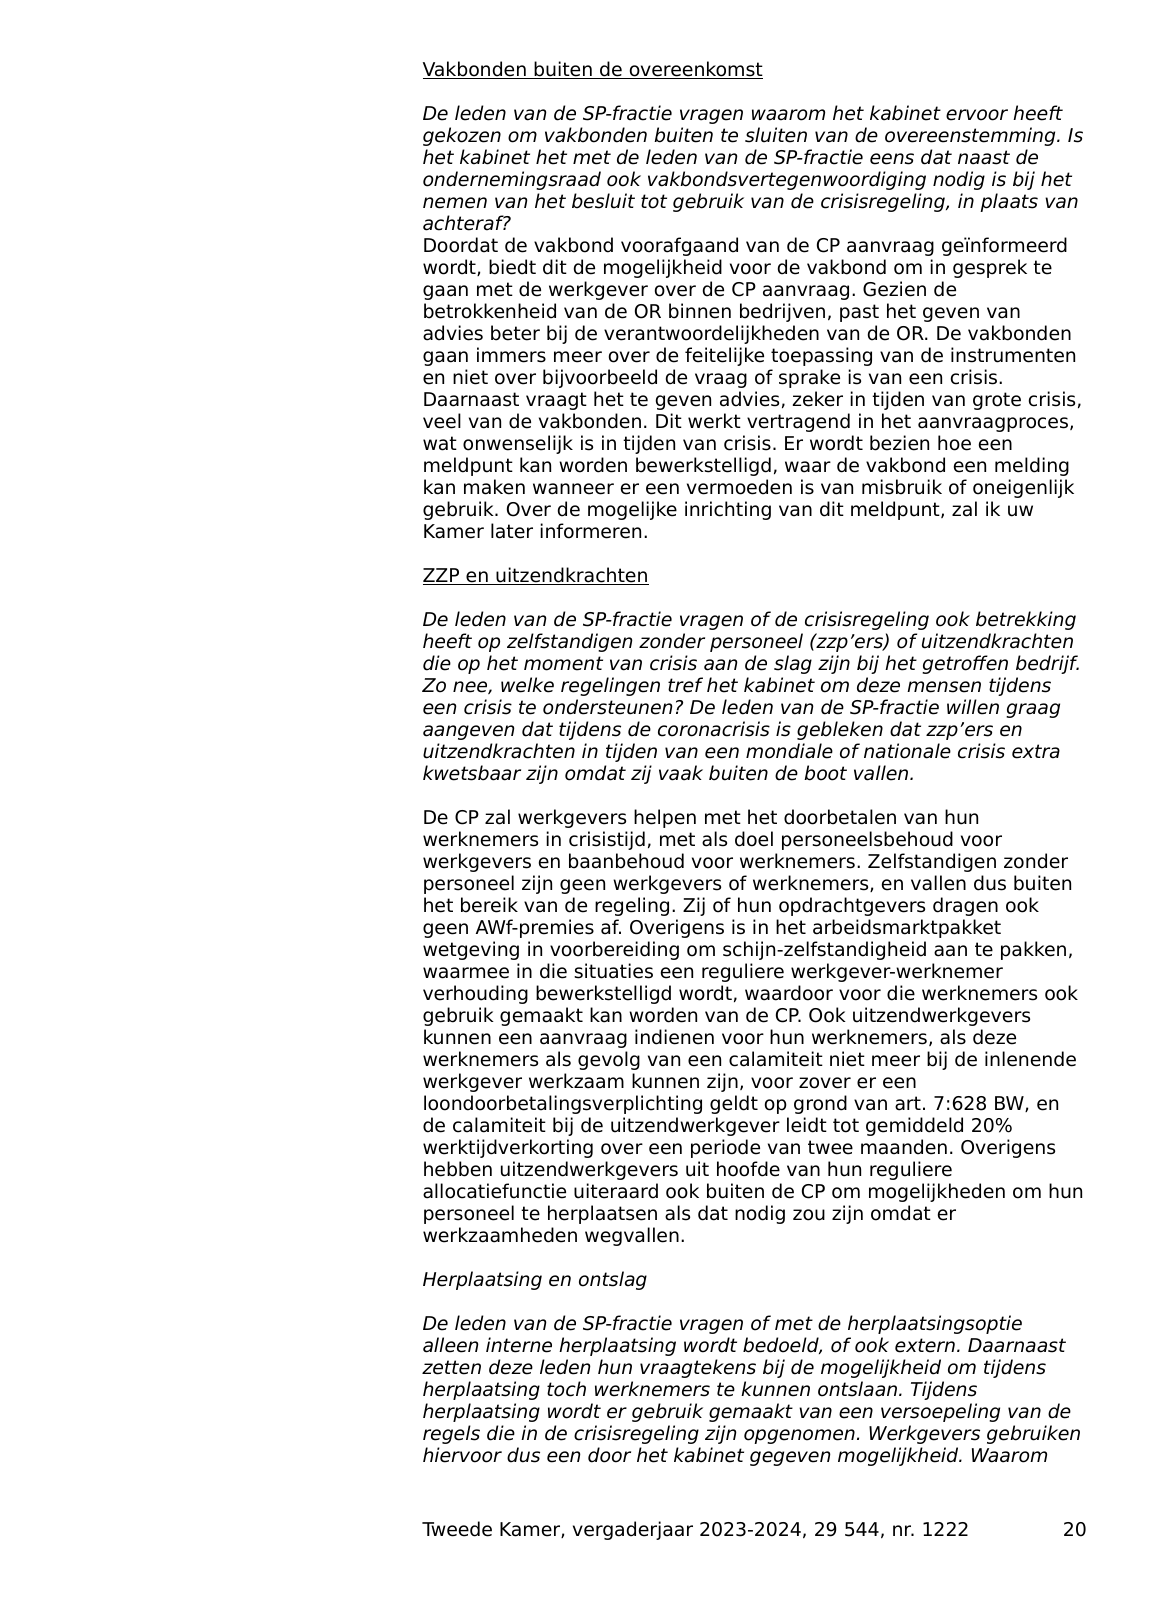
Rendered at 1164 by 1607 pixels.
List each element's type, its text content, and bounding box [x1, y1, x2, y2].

text De leden van de SP-fractie vragen of met de herplaatsingsoptie alleen interne herplaatsing wordt bedoeld, of ook extern. Daarnaast zetten deze leden hun vraagtekens bij de mogelijkheid om tijdens herplaatsing toch werknemers te kunnen ontslaan. Tijdens herplaatsing wordt er gebruik gemaakt van een versoepeling van de regels die in de crisisregeling zijn opgenomen. Werkgevers gebruiken hiervoor dus een door het kabinet gegeven mogelijkheid. Waarom [422, 1313, 1087, 1467]
text De leden van de SP-fractie vragen of de crisisregeling ook betrekking heeft op zelfstandigen zonder personeel (zzp’ers) of uitzendkrachten die op het moment van crisis aan de slag zijn bij het getroffen bedrijf. Zo nee, welke regelingen tref het kabinet om deze mensen tijdens een crisis te ondersteunen? De leden van de SP-fractie willen graag aangeven dat tijdens de coronacrisis is gebleken dat zzp’ers en uitzendkrachten in tijden van een mondiale of nationale crisis extra kwetsbaar zijn omdat zij vaak buiten de boot vallen. [422, 609, 1087, 785]
subtitle ZZP en uitzendkrachten [422, 565, 1087, 587]
subtitle Herplaatsing en ontslag [422, 1269, 1087, 1291]
text De CP zal werkgevers helpen met het doorbetalen van hun werknemers in crisistijd, met als doel personeelsbehoud voor werkgevers en baanbehoud voor werknemers. Zelfstandigen zonder personeel zijn geen werkgevers of werknemers, en vallen dus buiten het bereik van de regeling. Zij of hun opdrachtgevers dragen ook geen AWf-premies af. Overigens is in het arbeidsmarktpakket wetgeving in voorbereiding om schijn-zelfstandigheid aan te pakken, waarmee in die situaties een reguliere werkgever-werknemer verhouding bewerkstelligd wordt, waardoor voor die werknemers ook gebruik gemaakt kan worden van de CP. Ook uitzendwerkgevers kunnen een aanvraag indienen voor hun werknemers, als deze werknemers als gevolg van een calamiteit niet meer bij de inlenende werkgever werkzaam kunnen zijn, voor zover er een loondoorbetalingsverplichting geldt op grond van art. 7:628 BW, en de calamiteit bij de uitzendwerkgever leidt tot gemiddeld 20% werktijdverkorting over een periode van twee maanden. Overigens hebben uitzendwerkgevers uit hoofde van hun reguliere allocatiefunctie uiteraard ook buiten de CP om mogelijkheden om hun personeel te herplaatsen als dat nodig zou zijn omdat er werkzaamheden wegvallen. [422, 807, 1087, 1247]
subtitle Vakbonden buiten de overeenkomst [422, 59, 1087, 81]
text Doordat de vakbond voorafgaand van de CP aanvraag geïnformeerd wordt, biedt dit de mogelijkheid voor de vakbond om in gesprek te gaan met de werkgever over de CP aanvraag. Gezien de betrokkenheid van de OR binnen bedrijven, past het geven van advies beter bij de verantwoordelijkheden van de OR. De vakbonden gaan immers meer over de feitelijke toepassing van de instrumenten en niet over bijvoorbeeld de vraag of sprake is van een crisis. Daarnaast vraagt het te geven advies, zeker in tijden van grote crisis, veel van de vakbonden. Dit werkt vertragend in het aanvraagproces, wat onwenselijk is in tijden van crisis. Er wordt bezien hoe een meldpunt kan worden bewerkstelligd, waar de vakbond een melding kan maken wanneer er een vermoeden is van misbruik of oneigenlijk gebruik. Over de mogelijke inrichting van dit meldpunt, zal ik uw Kamer later informeren. [422, 235, 1087, 543]
text De leden van de SP-fractie vragen waarom het kabinet ervoor heeft gekozen om vakbonden buiten te sluiten van de overeenstemming. Is het kabinet het met de leden van de SP-fractie eens dat naast de ondernemingsraad ook vakbondsvertegenwoordiging nodig is bij het nemen van het besluit tot gebruik van de crisisregeling, in plaats van achteraf? [422, 103, 1087, 235]
